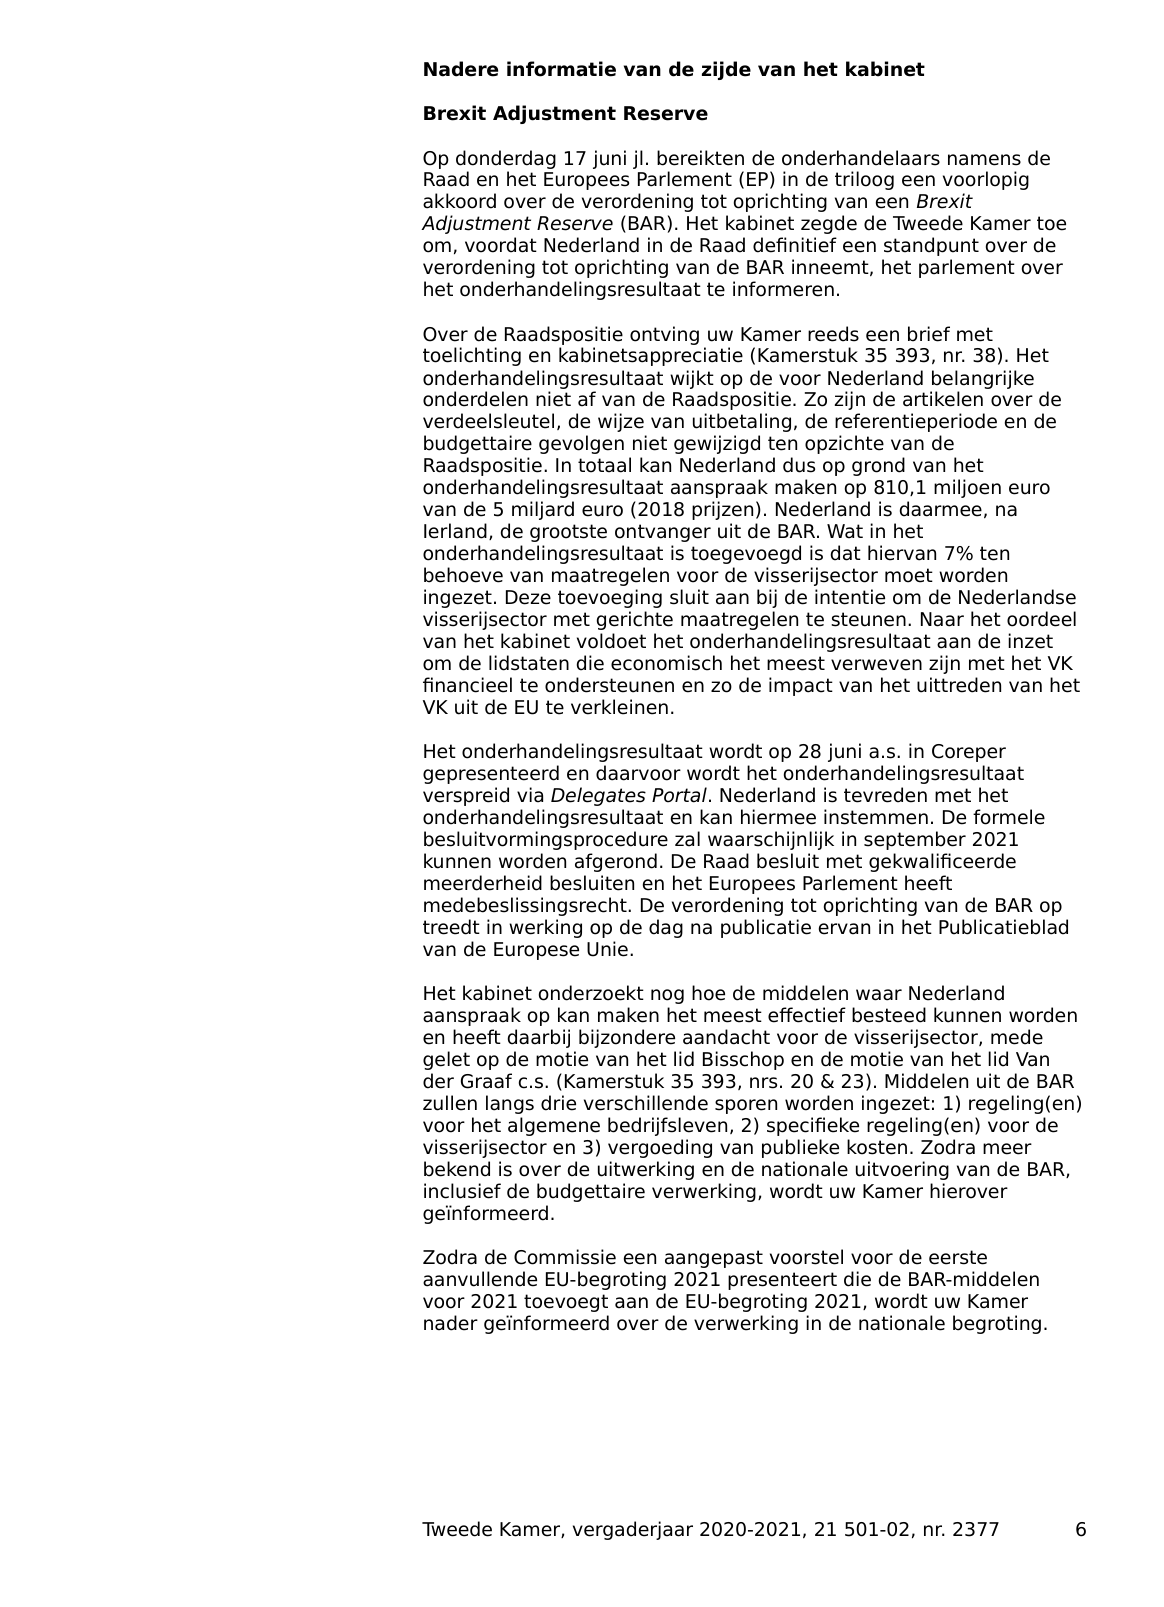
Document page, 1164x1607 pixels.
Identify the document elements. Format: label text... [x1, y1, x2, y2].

text Het kabinet onderzoekt nog hoe de middelen waar Nederland aanspraak op kan maken het meest effectief besteed kunnen worden en heeft daarbij bijzondere aandacht voor de visserijsector, mede gelet op de motie van het lid Bisschop en de motie van het lid Van der Graaf c.s. (Kamerstuk 35 393, nrs. 20 & 23). Middelen uit de BAR zullen langs drie verschillende sporen worden ingezet: 1) regeling(en) voor het algemene bedrijfsleven, 2) specifieke regeling(en) voor de visserijsector en 3) vergoeding van publieke kosten. Zodra meer bekend is over de uitwerking en de nationale uitvoering van de BAR, inclusief de budgettaire verwerking, wordt uw Kamer hierover geïnformeerd. [422, 983, 1087, 1225]
subtitle Brexit Adjustment Reserve [422, 103, 1087, 125]
text Het onderhandelingsresultaat wordt op 28 juni a.s. in Coreper gepresenteerd en daarvoor wordt het onderhandelingsresultaat verspreid via Delegates Portal. Nederland is tevreden met het onderhandelingsresultaat en kan hiermee instemmen. De formele besluitvormingsprocedure zal waarschijnlijk in september 2021 kunnen worden afgerond. De Raad besluit met gekwalificeerde meerderheid besluiten en het Europees Parlement heeft medebeslissingsrecht. De verordening tot oprichting van de BAR op treedt in werking op de dag na publicatie ervan in het Publicatieblad van de Europese Unie. [422, 741, 1087, 961]
text Over de Raadspositie ontving uw Kamer reeds een brief met toelichting en kabinetsappreciatie (Kamerstuk 35 393, nr. 38). Het onderhandelingsresultaat wijkt op de voor Nederland belangrijke onderdelen niet af van de Raadspositie. Zo zijn de artikelen over de verdeelsleutel, de wijze van uitbetaling, de referentieperiode en de budgettaire gevolgen niet gewijzigd ten opzichte van de Raadspositie. In totaal kan Nederland dus op grond van het onderhandelingsresultaat aanspraak maken op 810,1 miljoen euro van de 5 miljard euro (2018 prijzen). Nederland is daarmee, na Ierland, de grootste ontvanger uit de BAR. Wat in het onderhandelingsresultaat is toegevoegd is dat hiervan 7% ten behoeve van maatregelen voor de visserijsector moet worden ingezet. Deze toevoeging sluit aan bij de intentie om de Nederlandse visserijsector met gerichte maatregelen te steunen. Naar het oordeel van het kabinet voldoet het onderhandelingsresultaat aan de inzet om de lidstaten die economisch het meest verweven zijn met het VK financieel te ondersteunen en zo de impact van het uittreden van het VK uit de EU te verkleinen. [422, 323, 1087, 719]
text Zodra de Commissie een aangepast voorstel voor de eerste aanvullende EU-begroting 2021 presenteert die de BAR-middelen voor 2021 toevoegt aan de EU-begroting 2021, wordt uw Kamer nader geïnformeerd over de verwerking in de nationale begroting. [422, 1247, 1087, 1335]
subtitle Nadere informatie van de zijde van het kabinet [422, 59, 1087, 81]
text Op donderdag 17 juni jl. bereikten de onderhandelaars namens de Raad en het Europees Parlement (EP) in de triloog een voorlopig akkoord over de verordening tot oprichting van een Brexit Adjustment Reserve (BAR). Het kabinet zegde de Tweede Kamer toe om, voordat Nederland in de Raad definitief een standpunt over de verordening tot oprichting van de BAR inneemt, het parlement over het onderhandelingsresultaat te informeren. [422, 147, 1087, 301]
